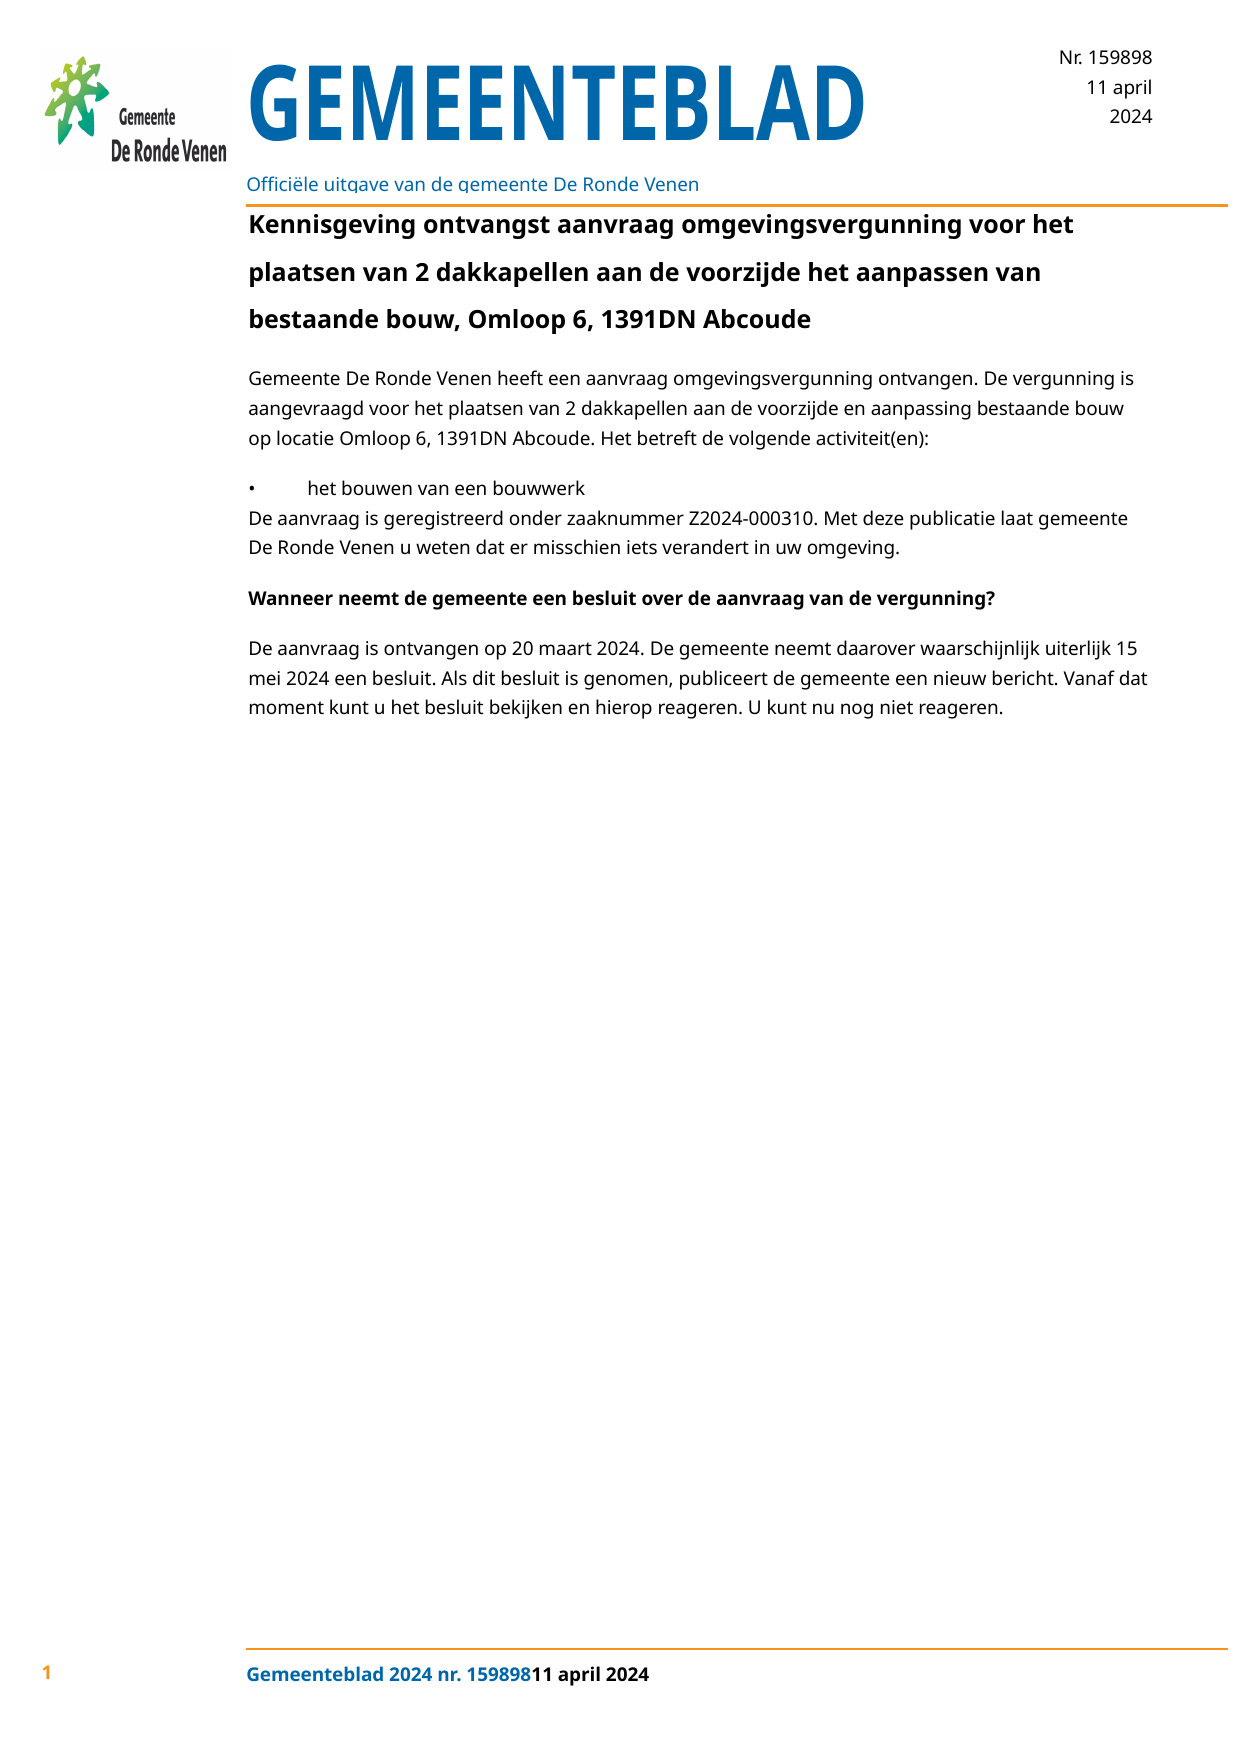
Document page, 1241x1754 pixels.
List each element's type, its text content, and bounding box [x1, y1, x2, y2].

text Kennisgeving ontvangst aanvraag omgevingsvergunning voor het plaatsen van 2 dakkapellen aan de voorzijde het aanpassen van bestaande bouw, Omloop 6, 1391DN Abcoude [248, 207, 1152, 336]
text Gemeente De Ronde Venen heeft een aanvraag omgevingsvergunning ontvangen. De vergunning is aangevraagd voor het plaatsen van 2 dakkapellen aan de voorzijde en aanpassing bestaande bouw op locatie Omloop 6, 1391DN Abcoude. Het betreft de volgende activiteit(en): [248, 366, 1152, 450]
text De aanvraag is ontvangen op 20 maart 2024. De gemeente neemt daarover waarschijnlijk uiterlijk 15 mei 2024 een besluit. Als dit besluit is genomen, publiceert de gemeente een nieuw bericht. Vanaf dat moment kunt u het besluit bekijken en hierop reageren. U kunt nu nog niet reageren. [248, 635, 1152, 720]
text Wanneer neemt de gemeente een besluit over de aanvraag van de vergunning? [248, 585, 1152, 610]
picture [41, 47, 231, 172]
list het bouwen van een bouwwerk [248, 475, 1152, 501]
text De aanvraag is geregistreerd onder zaaknummer Z2024-000310. Met deze publicatie laat gemeente De Ronde Venen u weten dat er misschien iets verandert in uw omgeving. [248, 505, 1152, 560]
